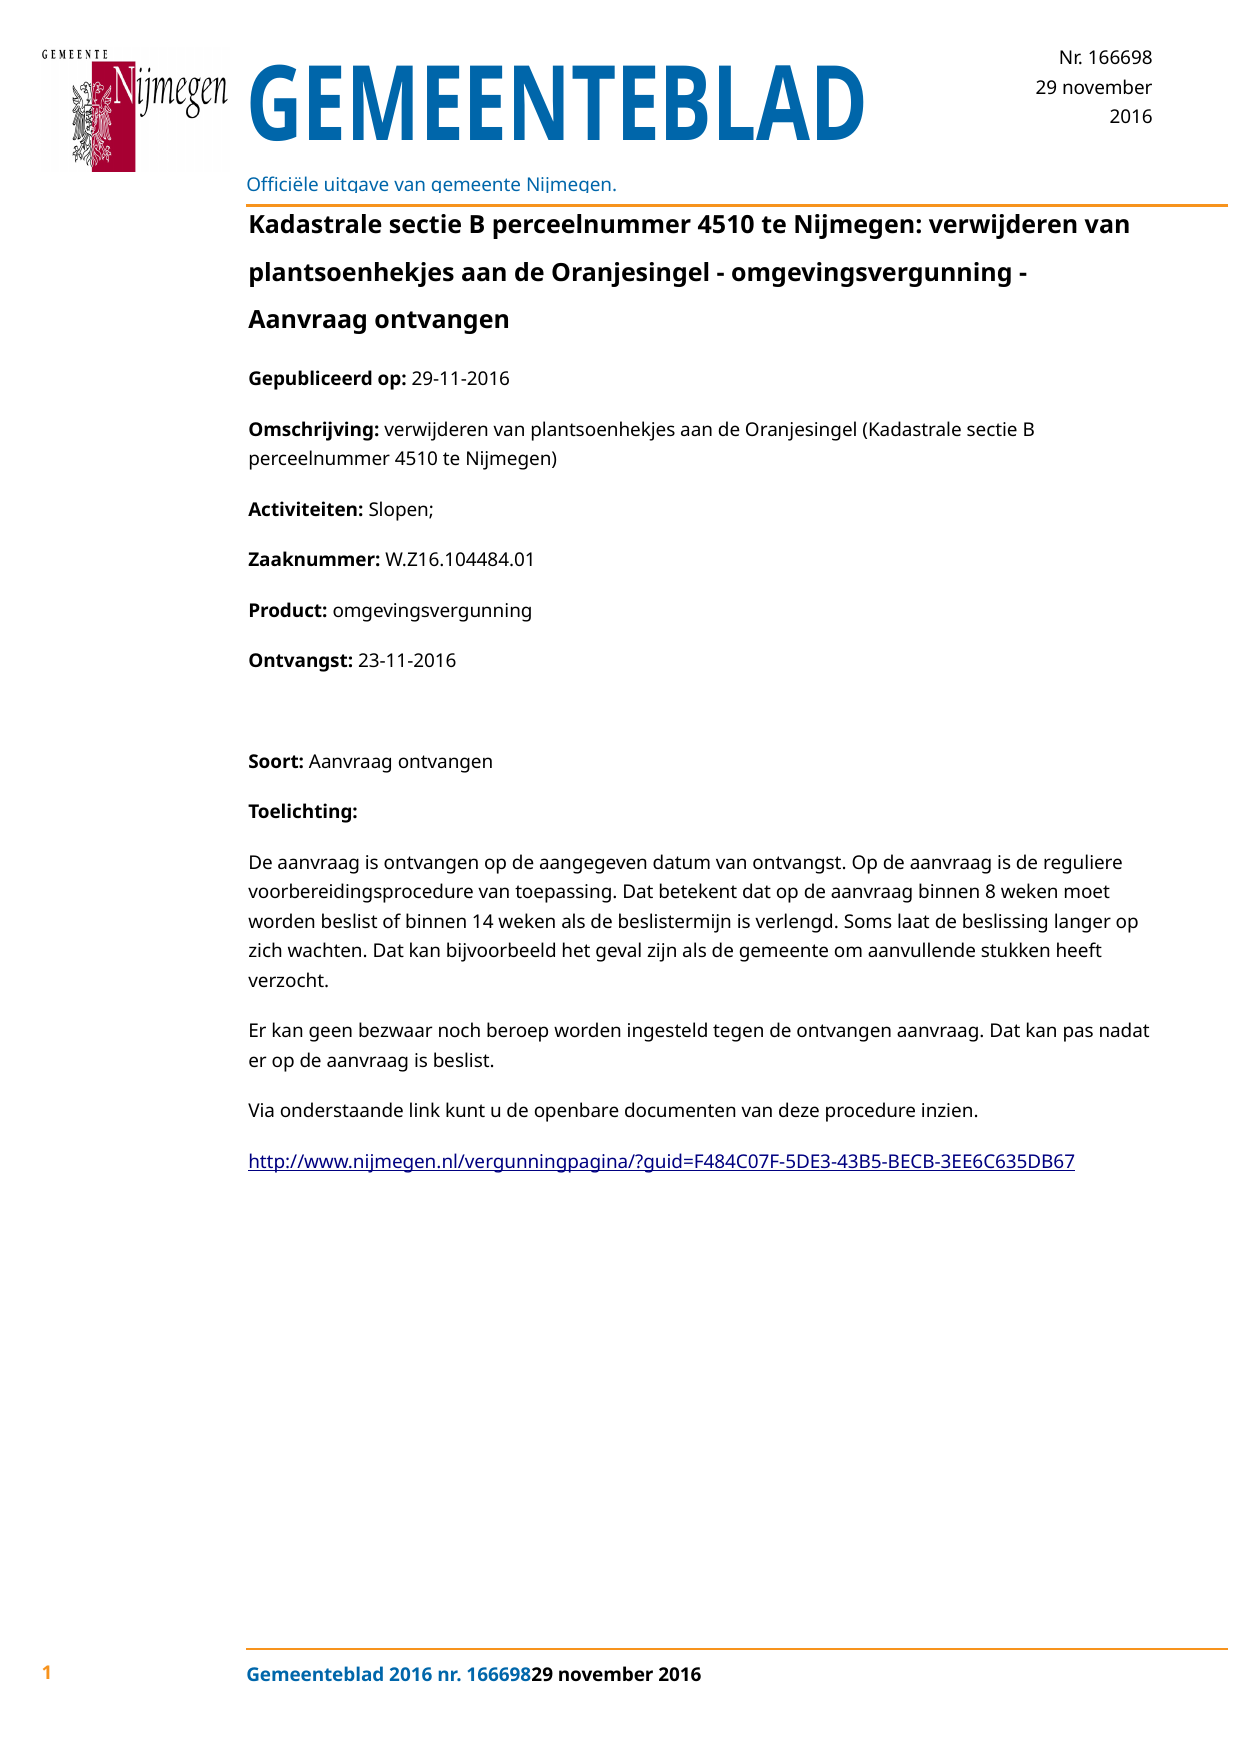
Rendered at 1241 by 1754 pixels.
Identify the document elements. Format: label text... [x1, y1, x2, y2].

text Toelichting: [248, 798, 1152, 824]
text Activiteiten: Slopen; [248, 496, 1152, 522]
picture [41, 47, 231, 172]
text Zaaknummer: W.Z16.104484.01 [248, 546, 1152, 572]
text Kadastrale sectie B perceelnummer 4510 te Nijmegen: verwijderen van plantsoenhekjes aan de Oranjesingel - omgevingsvergunning - Aanvraag ontvangen [248, 207, 1152, 336]
text Gepubliceerd op: 29-11-2016 [248, 366, 1152, 391]
text http://www.nijmegen.nl/vergunningpagina/?guid=F484C07F-5DE3-43B5-BECB-3EE6C635DB67 [248, 1148, 1152, 1174]
text Soort: Aanvraag ontvangen [248, 748, 1152, 774]
text Ontvangst: 23-11-2016 [248, 647, 1152, 673]
text Via onderstaande link kunt u de openbare documenten van deze procedure inzien. [248, 1098, 1152, 1123]
text De aanvraag is ontvangen op de aangegeven datum van ontvangst. Op de aanvraag is de reguliere voorbereidingsprocedure van toepassing. Dat betekent dat op de aanvraag binnen 8 weken moet worden beslist of binnen 14 weken als de beslistermijn is verlengd. Soms laat de beslissing langer op zich wachten. Dat kan bijvoorbeeld het geval zijn als de gemeente om aanvullende stukken heeft verzocht. [248, 849, 1152, 993]
text Omschrijving: verwijderen van plantsoenhekjes aan de Oranjesingel (Kadastrale sectie B perceelnummer 4510 te Nijmegen) [248, 416, 1152, 471]
text Product: omgevingsvergunning [248, 597, 1152, 622]
text Er kan geen bezwaar noch beroep worden ingesteld tegen de ontvangen aanvraag. Dat kan pas nadat er op de aanvraag is beslist. [248, 1018, 1152, 1073]
